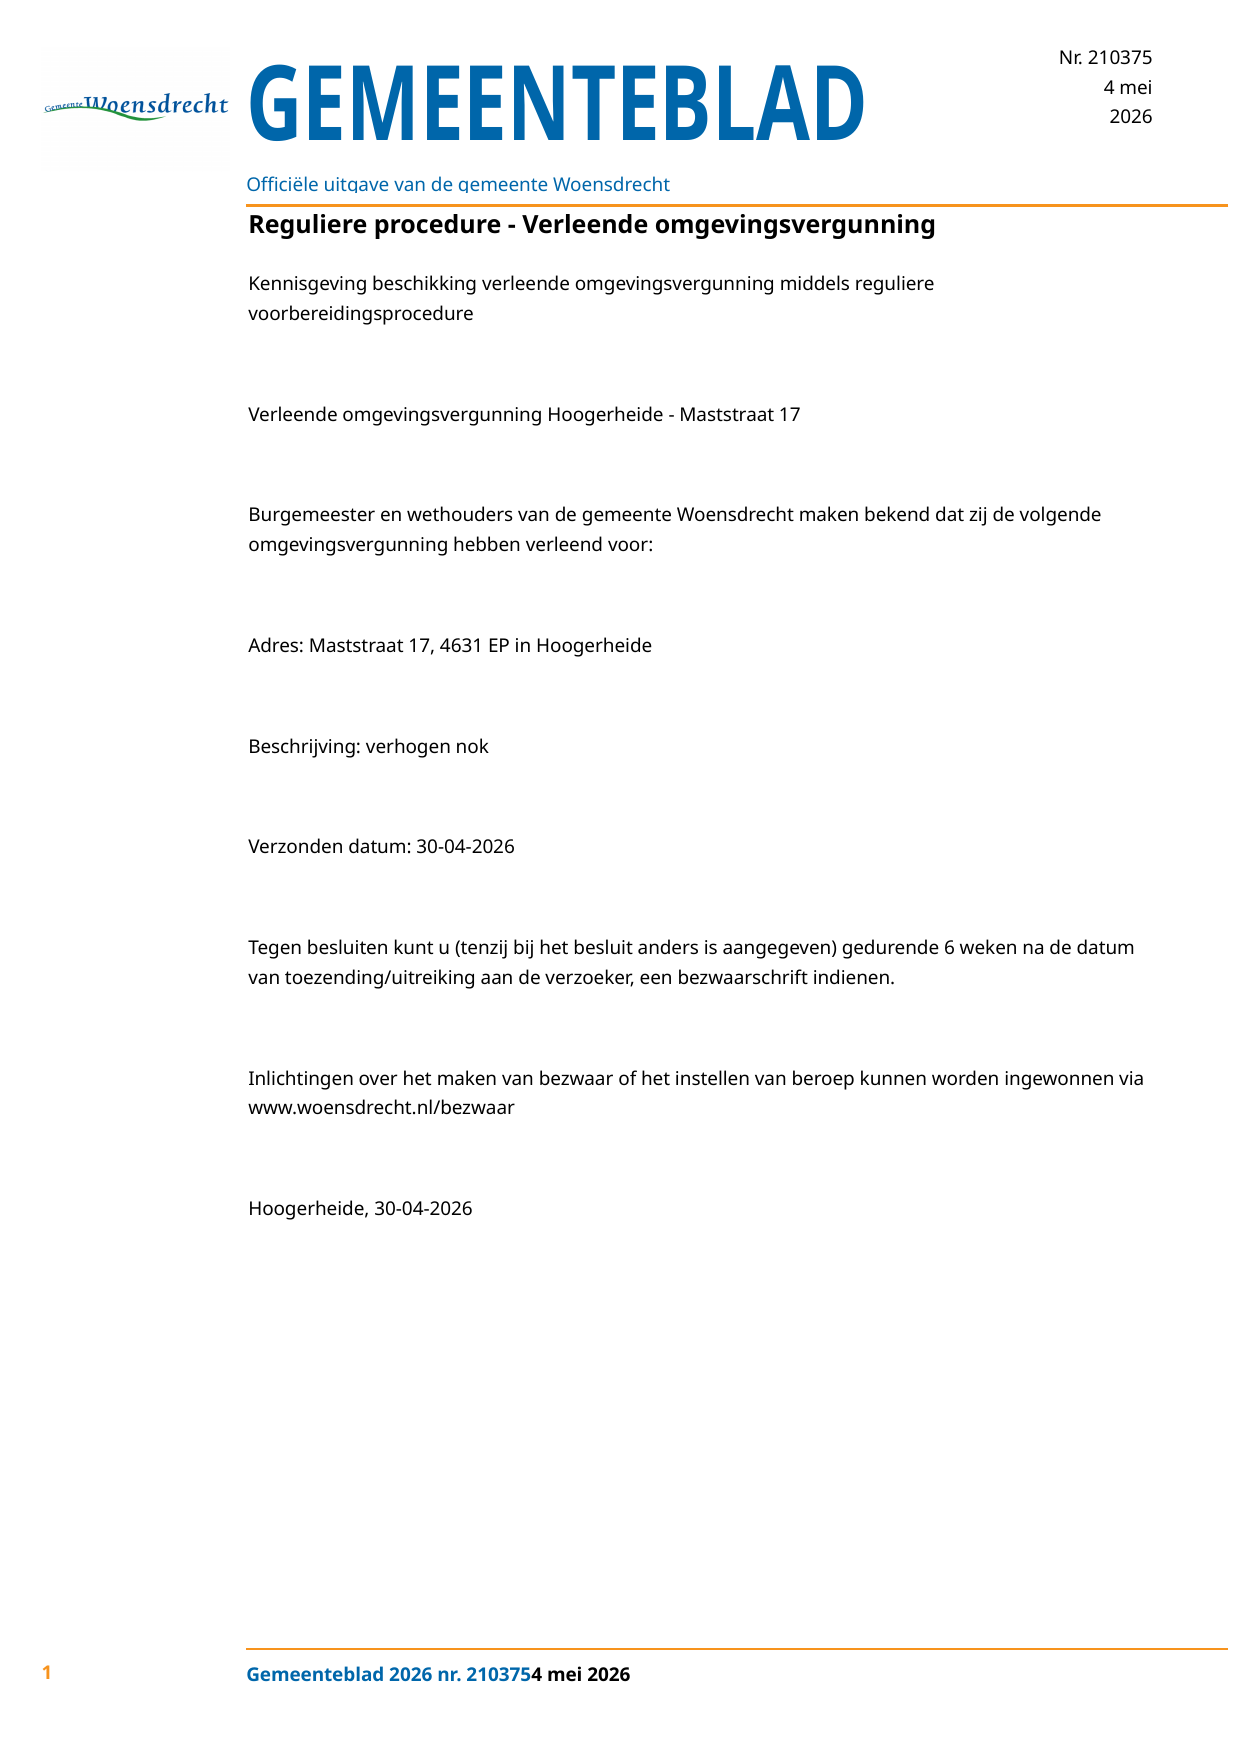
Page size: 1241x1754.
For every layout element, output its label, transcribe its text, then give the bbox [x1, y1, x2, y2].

text Kennisgeving beschikking verleende omgevingsvergunning middels reguliere voorbereidingsprocedure [248, 270, 1152, 326]
text Inlichtingen over het maken van bezwaar of het instellen van beroep kunnen worden ingewonnen via www.woensdrecht.nl/bezwaar [248, 1065, 1152, 1120]
picture [41, 47, 231, 172]
text Tegen besluiten kunt u (tenzij bij het besluit anders is aangegeven) gedurende 6 weken na de datum van toezending/uitreiking aan de verzoeker, een bezwaarschrift indienen. [248, 934, 1152, 990]
text Reguliere procedure - Verleende omgevingsvergunning [248, 207, 1152, 241]
text Verzonden datum: 30-04-2026 [248, 834, 1152, 859]
text Beschrijving: verhogen nok [248, 733, 1152, 758]
text Adres: Maststraat 17, 4631 EP in Hoogerheide [248, 632, 1152, 658]
text Hoogerheide, 30-04-2026 [248, 1195, 1152, 1221]
text Verleende omgevingsvergunning Hoogerheide - Maststraat 17 [248, 401, 1152, 426]
text Burgemeester en wethouders van de gemeente Woensdrecht maken bekend dat zij de volgende omgevingsvergunning hebben verleend voor: [248, 502, 1152, 557]
